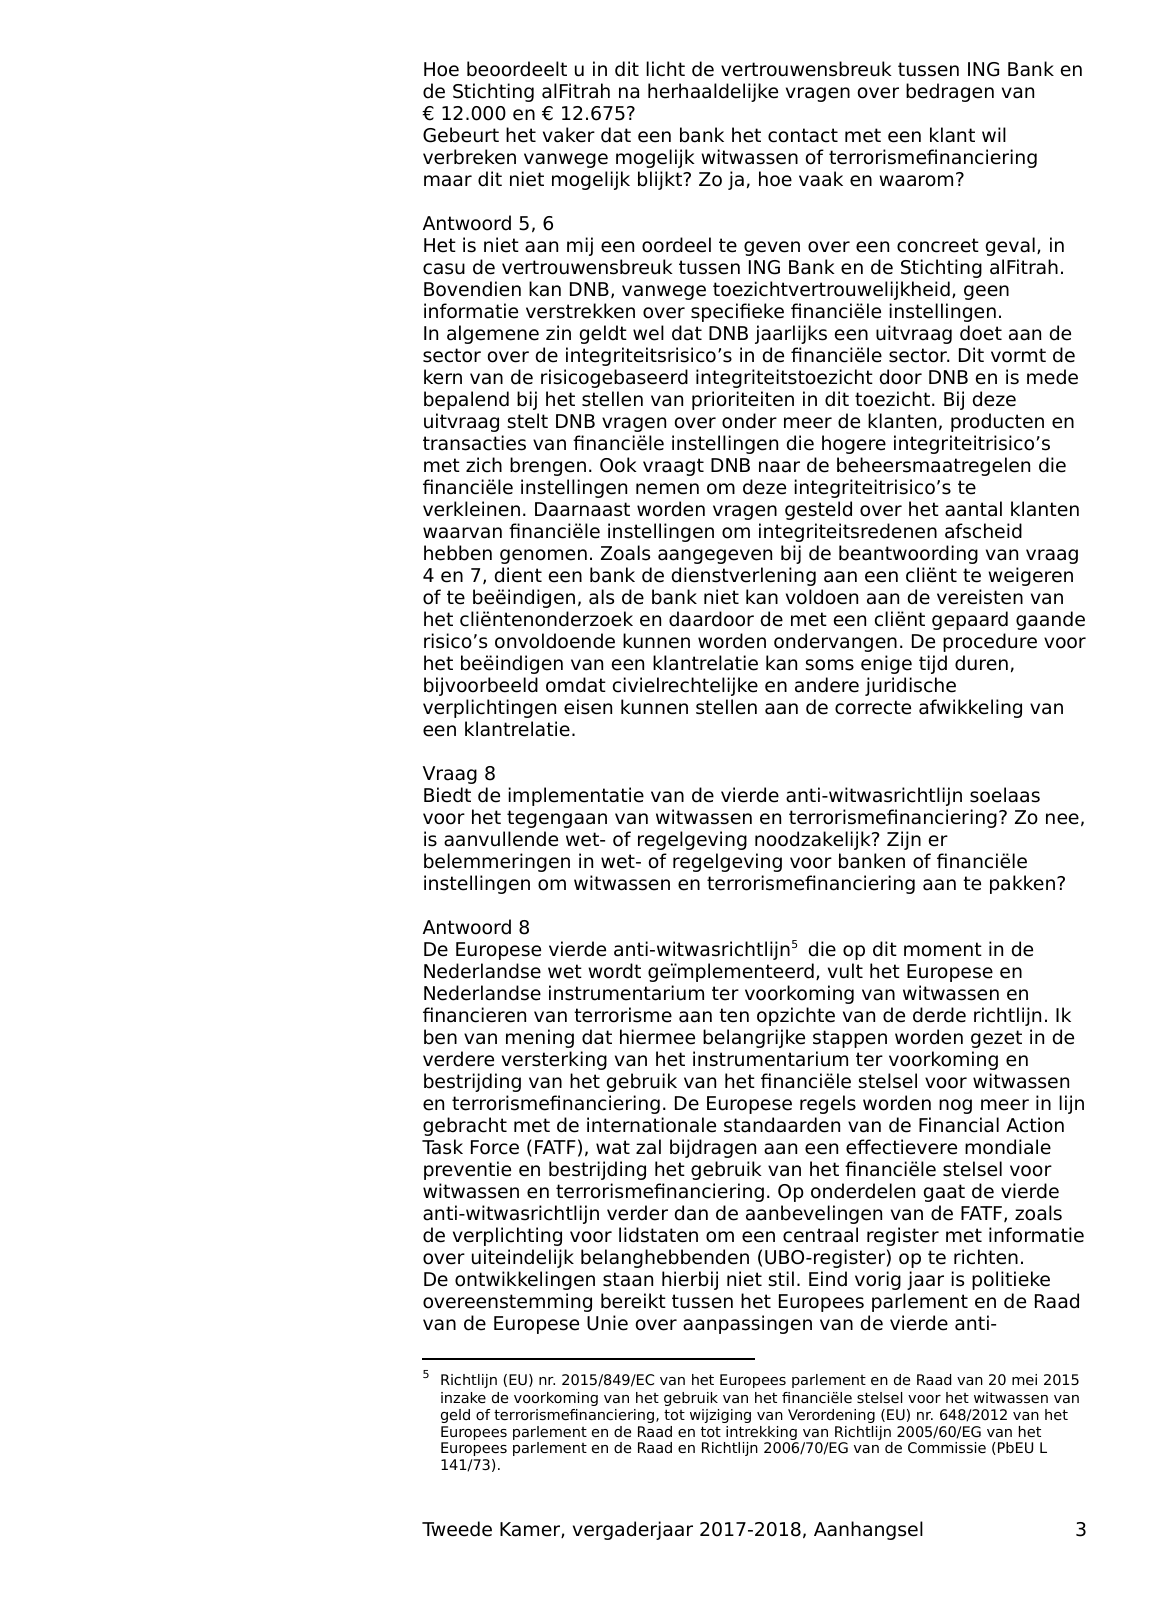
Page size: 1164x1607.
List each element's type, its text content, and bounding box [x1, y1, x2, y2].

text In algemene zin geldt wel dat DNB jaarlijks een uitvraag doet aan de sector over de integriteitsrisico’s in de financiële sector. Dit vormt de kern van de risicogebaseerd integriteitstoezicht door DNB en is mede bepalend bij het stellen van prioriteiten in dit toezicht. Bij deze uitvraag stelt DNB vragen over onder meer de klanten, producten en transacties van financiële instellingen die hogere integriteitrisico’s met zich brengen. Ook vraagt DNB naar de beheersmaatregelen die financiële instellingen nemen om deze integriteitrisico’s te verkleinen. Daarnaast worden vragen gesteld over het aantal klanten waarvan financiële instellingen om integriteitsredenen afscheid hebben genomen. Zoals aangegeven bij de beantwoording van vraag 4 en 7, dient een bank de dienstverlening aan een cliënt te weigeren of te beëindigen, als de bank niet kan voldoen aan de vereisten van het cliëntenonderzoek en daardoor de met een cliënt gepaard gaande risico’s onvoldoende kunnen worden ondervangen. De procedure voor het beëindigen van een klantrelatie kan soms enige tijd duren, bijvoorbeeld omdat civielrechtelijke en andere juridische verplichtingen eisen kunnen stellen aan de correcte afwikkeling van een klantrelatie. [422, 323, 1087, 741]
text Richtlijn (EU) nr. 2015/849/EC van het Europees parlement en de Raad van 20 mei 2015 inzake de voorkoming van het gebruik van het financiële stelsel voor het witwassen van geld of terrorismefinanciering, tot wijziging van Verordening (EU) nr. 648/2012 van het Europees parlement en de Raad en tot intrekking van Richtlijn 2005/60/EG van het Europees parlement en de Raad en Richtlijn 2006/70/EG van de Commissie (PbEU L 141/73). [422, 1368, 1087, 1474]
text Gebeurt het vaker dat een bank het contact met een klant wil verbreken vanwege mogelijk witwassen of terrorismefinanciering maar dit niet mogelijk blijkt? Zo ja, hoe vaak en waarom? [422, 125, 1087, 191]
text Antwoord 8 [422, 917, 1087, 939]
text De Europese vierde anti-witwasrichtlijn die op dit moment in de Nederlandse wet wordt geïmplementeerd, vult het Europese en Nederlandse instrumentarium ter voorkoming van witwassen en financieren van terrorisme aan ten opzichte van de derde richtlijn. Ik ben van mening dat hiermee belangrijke stappen worden gezet in de verdere versterking van het instrumentarium ter voorkoming en bestrijding van het gebruik van het financiële stelsel voor witwassen en terrorismefinanciering. De Europese regels worden nog meer in lijn gebracht met de internationale standaarden van de Financial Action Task Force (FATF), wat zal bijdragen aan een effectievere mondiale preventie en bestrijding het gebruik van het financiële stelsel voor witwassen en terrorismefinanciering. Op onderdelen gaat de vierde anti-witwasrichtlijn verder dan de aanbevelingen van de FATF, zoals de verplichting voor lidstaten om een centraal register met informatie over uiteindelijk belanghebbenden (UBO-register) op te richten. [422, 939, 1087, 1268]
text Antwoord 5, 6 [422, 213, 1087, 235]
text Het is niet aan mij een oordeel te geven over een concreet geval, in casu de vertrouwensbreuk tussen ING Bank en de Stichting alFitrah. Bovendien kan DNB, vanwege toezichtvertrouwelijkheid, geen informatie verstrekken over specifieke financiële instellingen. [422, 235, 1087, 323]
text De ontwikkelingen staan hierbij niet stil. Eind vorig jaar is politieke overeenstemming bereikt tussen het Europees parlement en de Raad van de Europese Unie over aanpassingen van de vierde anti- [422, 1268, 1087, 1334]
text Hoe beoordeelt u in dit licht de vertrouwensbreuk tussen ING Bank en de Stichting alFitrah na herhaaldelijke vragen over bedragen van € 12.000 en € 12.675? [422, 59, 1087, 125]
text Vraag 8 [422, 763, 1087, 785]
text Biedt de implementatie van de vierde anti-witwasrichtlijn soelaas voor het tegengaan van witwassen en terrorismefinanciering? Zo nee, is aanvullende wet- of regelgeving noodzakelijk? Zijn er belemmeringen in wet- of regelgeving voor banken of financiële instellingen om witwassen en terrorismefinanciering aan te pakken? [422, 785, 1087, 895]
